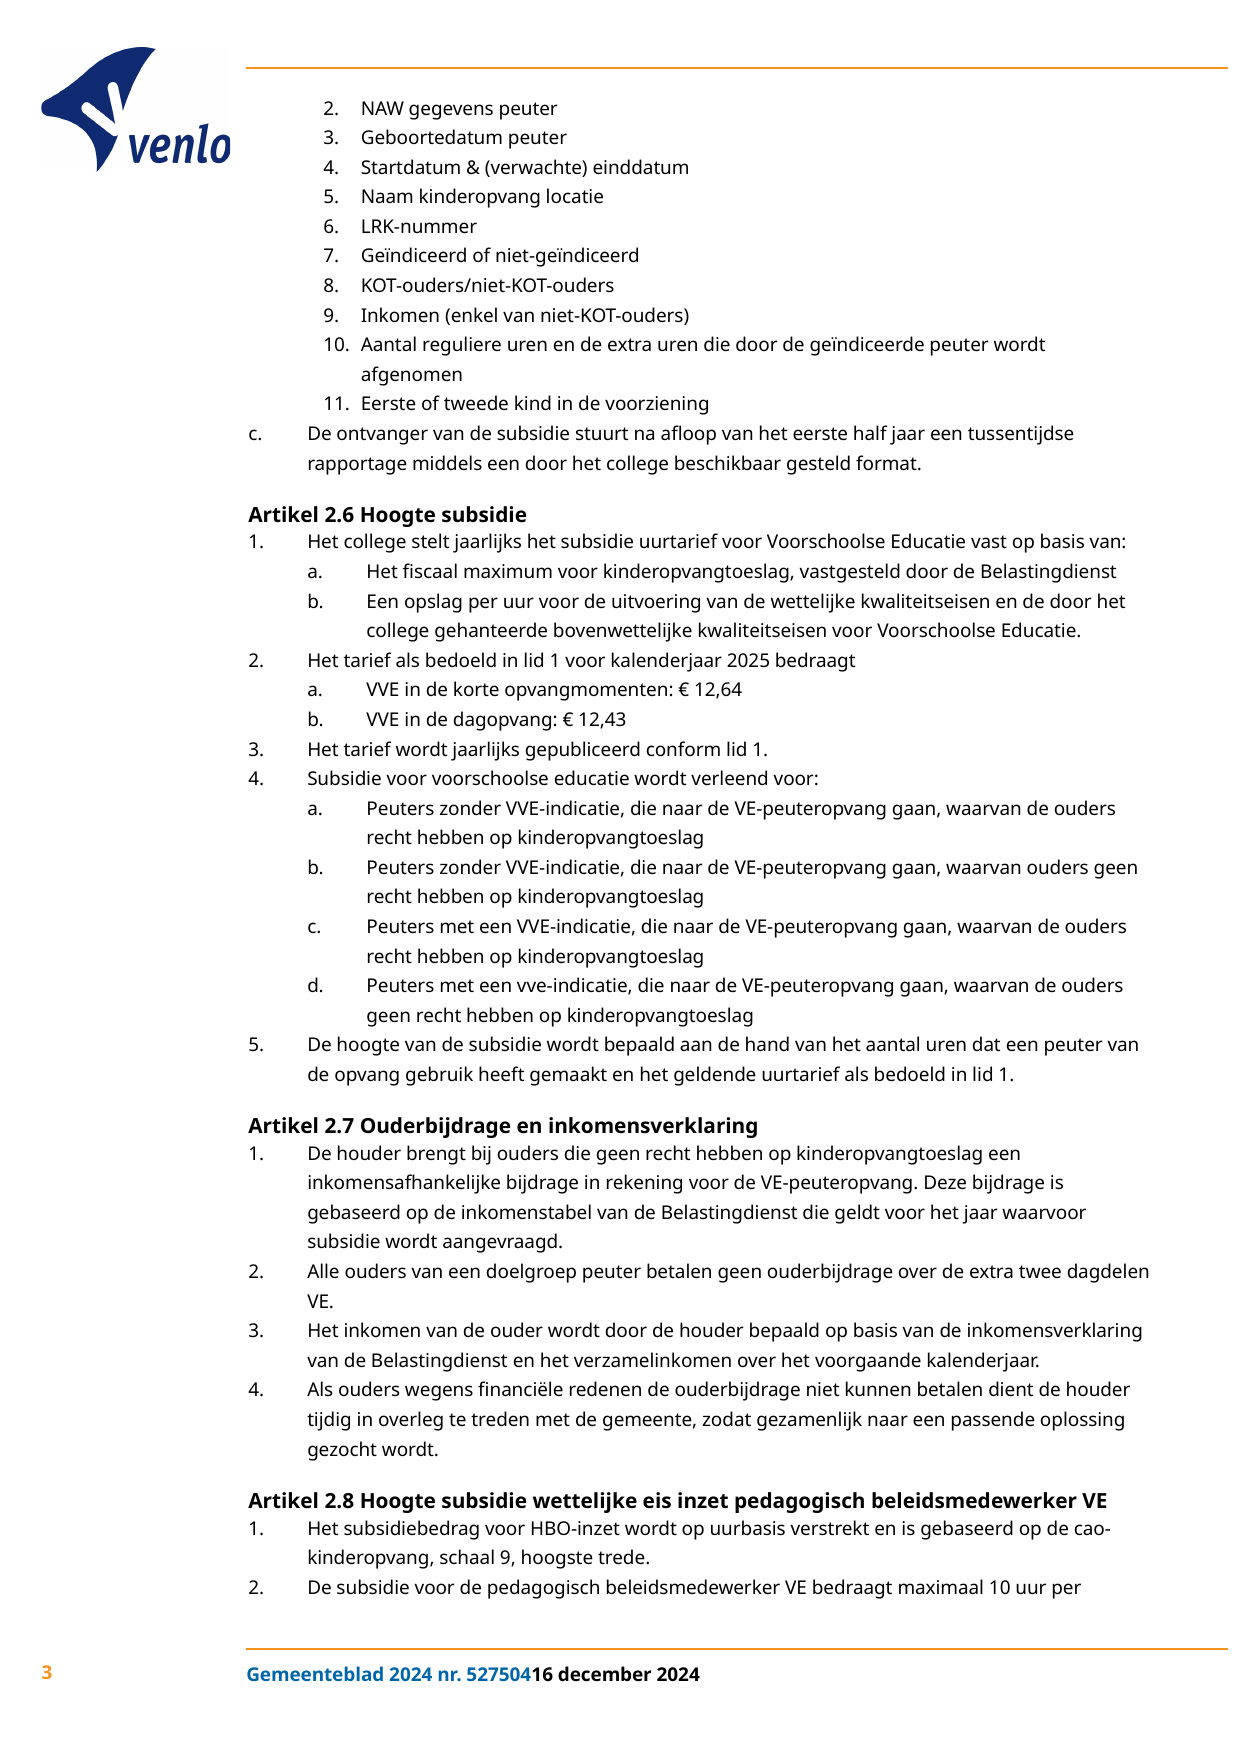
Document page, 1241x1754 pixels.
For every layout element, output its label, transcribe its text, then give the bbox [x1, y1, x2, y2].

list Het inkomen van de ouder wordt door de houder bepaald op basis van de inkomensverklaring van de Belastingdienst en het verzamelinkomen over het voorgaande kalenderjaar. [248, 1317, 1152, 1373]
list Het fiscaal maximum voor kinderopvangtoeslag, vastgesteld door de Belastingdienst [307, 558, 1152, 584]
list De subsidie voor de pedagogisch beleidsmedewerker VE bedraagt maximaal 10 uur per [248, 1574, 1152, 1599]
list Een opslag per uur voor de uitvoering van de wettelijke kwaliteitseisen en de door het college gehanteerde bovenwettelijke kwaliteitseisen voor Voorschoolse Educatie. [307, 588, 1152, 643]
list Het college stelt jaarlijks het subsidie uurtarief voor Voorschoolse Educatie vast op basis van: [248, 529, 1152, 554]
list VVE in de korte opvangmomenten: € 12,64 [307, 677, 1152, 702]
list Startdatum & (verwachte) einddatum [323, 154, 1152, 180]
list Alle ouders van een doelgroep peuter betalen geen ouderbijdrage over de extra twee dagdelen VE. [248, 1258, 1152, 1314]
list De houder brengt bij ouders die geen recht hebben op kinderopvangtoeslag een inkomensafhankelijke bijdrage in rekening voor de VE-peuteropvang. Deze bijdrage is gebaseerd op de inkomenstabel van de Belastingdienst die geldt voor het jaar waarvoor subsidie wordt aangevraagd. [248, 1140, 1152, 1254]
list Geïndiceerd of niet-geïndiceerd [323, 243, 1152, 268]
text Artikel 2.7 Ouderbijdrage en inkomensverklaring [248, 1112, 1152, 1140]
list Het tarief wordt jaarlijks gepubliceerd conform lid 1. [248, 736, 1152, 761]
list Het tarief als bedoeld in lid 1 voor kalenderjaar 2025 bedraagt [248, 647, 1152, 673]
text Artikel 2.8 Hoogte subsidie wettelijke eis inzet pedagogisch beleidsmedewerker VE [248, 1486, 1152, 1515]
list Het subsidiebedrag voor HBO-inzet wordt op uurbasis verstrekt en is gebaseerd op de cao-kinderopvang, schaal 9, hoogste trede. [248, 1515, 1152, 1570]
list Naam kinderopvang locatie [323, 183, 1152, 209]
list Peuters zonder VVE-indicatie, die naar de VE-peuteropvang gaan, waarvan ouders geen recht hebben op kinderopvangtoeslag [307, 854, 1152, 909]
list LRK-nummer [323, 213, 1152, 239]
list De hoogte van de subsidie wordt bepaald aan de hand van het aantal uren dat een peuter van de opvang gebruik heeft gemaakt en het geldende uurtarief als bedoeld in lid 1. [248, 1032, 1152, 1087]
list Geboortedatum peuter [323, 124, 1152, 150]
list Inkomen (enkel van niet-KOT-ouders) [323, 302, 1152, 328]
list Peuters zonder VVE-indicatie, die naar de VE-peuteropvang gaan, waarvan de ouders recht hebben op kinderopvangtoeslag [307, 795, 1152, 850]
list KOT-ouders/niet-KOT-ouders [323, 272, 1152, 298]
list Aantal reguliere uren en de extra uren die door de geïndiceerde peuter wordt afgenomen [323, 331, 1152, 387]
list Peuters met een vve-indicatie, die naar de VE-peuteropvang gaan, waarvan de ouders geen recht hebben op kinderopvangtoeslag [307, 972, 1152, 1028]
list Peuters met een VVE-indicatie, die naar de VE-peuteropvang gaan, waarvan de ouders recht hebben op kinderopvangtoeslag [307, 913, 1152, 968]
list VVE in de dagopvang: € 12,43 [307, 706, 1152, 732]
text Artikel 2.6 Hoogte subsidie [248, 500, 1152, 529]
list Als ouders wegens financiële redenen de ouderbijdrage niet kunnen betalen dient de houder tijdig in overleg te treden met de gemeente, zodat gezamenlijk naar een passende oplossing gezocht wordt. [248, 1377, 1152, 1462]
list Subsidie voor voorschoolse educatie wordt verleend voor: [248, 765, 1152, 791]
list De ontvanger van de subsidie stuurt na afloop van het eerste half jaar een tussentijdse rapportage middels een door het college beschikbaar gesteld format. [248, 420, 1152, 476]
list NAW gegevens peuter [323, 95, 1152, 121]
picture [41, 47, 231, 172]
list Eerste of tweede kind in de voorziening [323, 391, 1152, 416]
